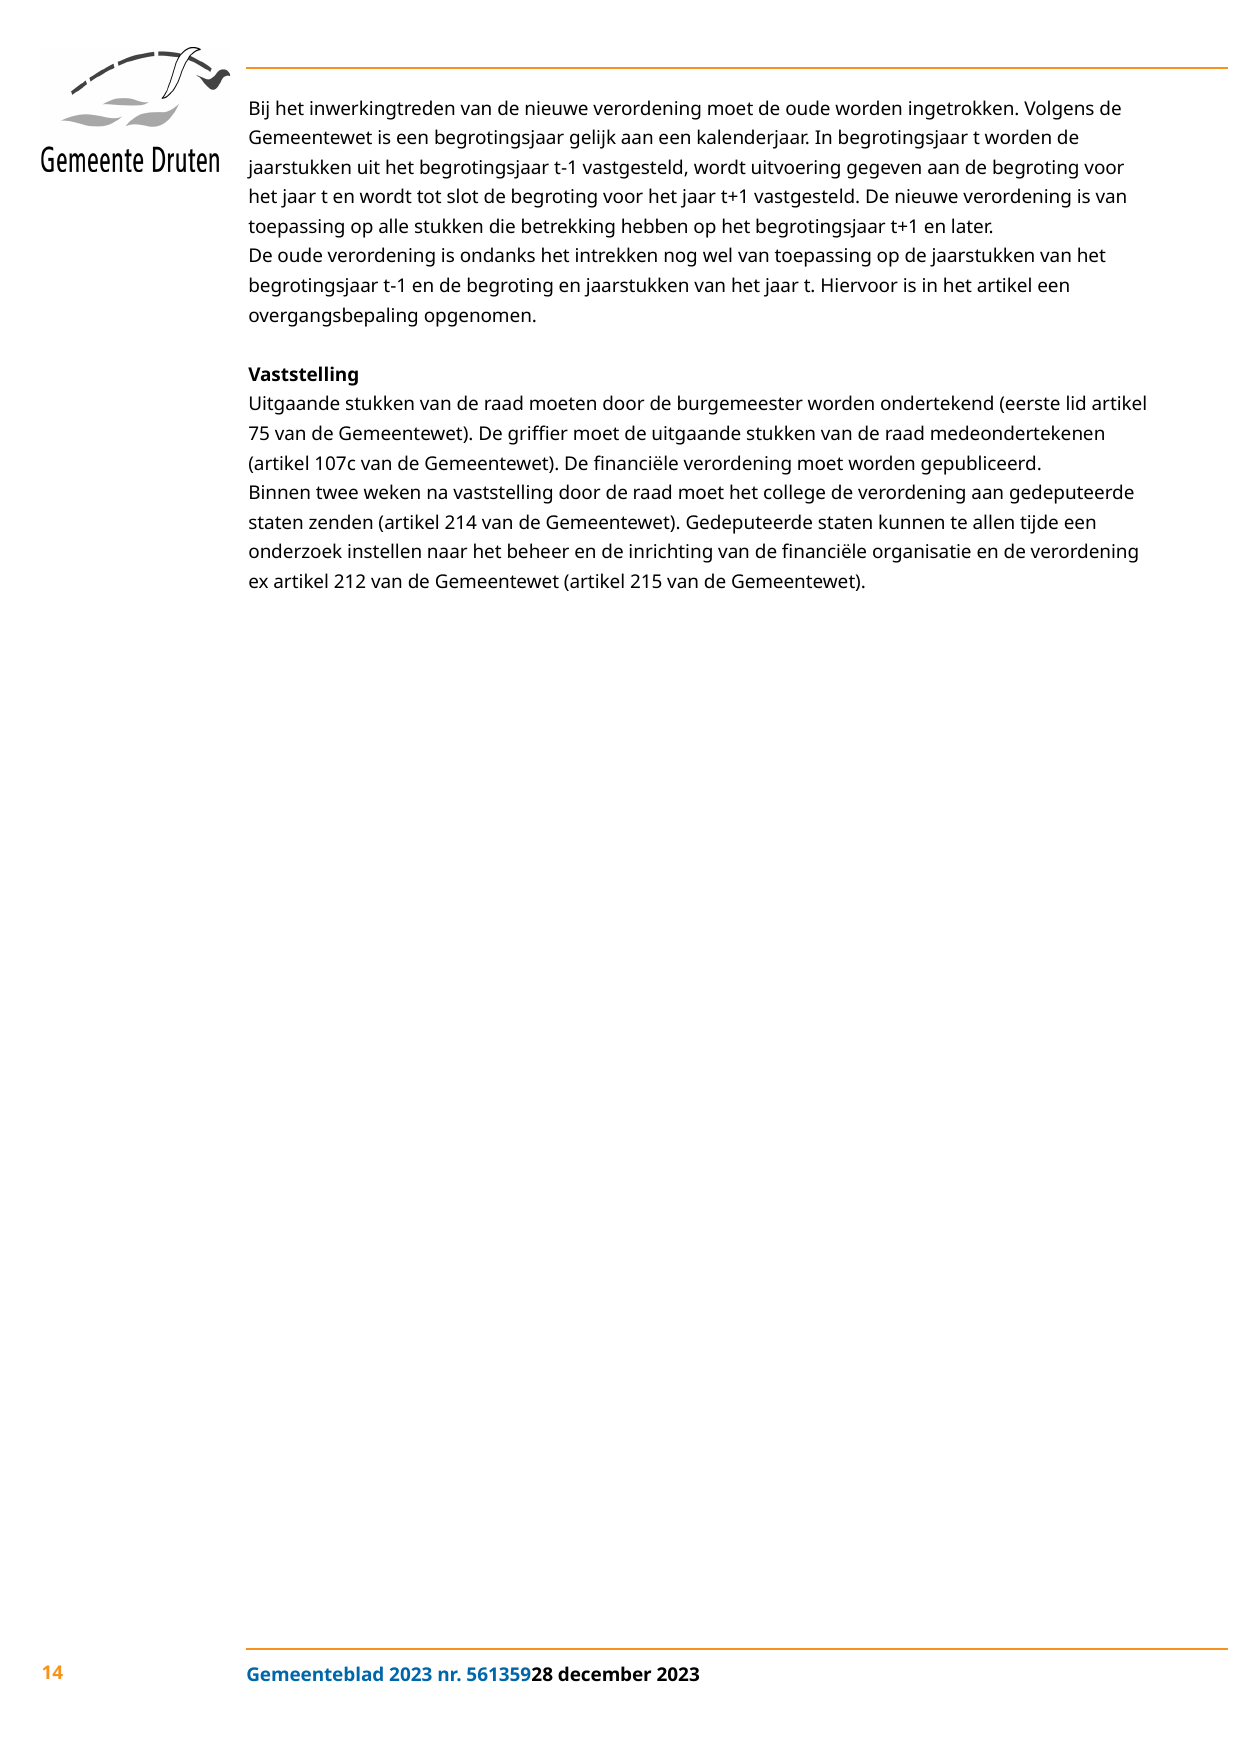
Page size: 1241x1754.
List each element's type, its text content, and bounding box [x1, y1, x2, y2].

picture [41, 47, 231, 172]
text Vaststelling [248, 361, 1152, 387]
text De oude verordening is ondanks het intrekken nog wel van toepassing op de jaarstukken van het begrotingsjaar t-1 en de begroting en jaarstukken van het jaar t. Hiervoor is in het artikel een overgangsbepaling opgenomen. [248, 243, 1152, 328]
text Bij het inwerkingtreden van de nieuwe verordening moet de oude worden ingetrokken. Volgens de Gemeentewet is een begrotingsjaar gelijk aan een kalenderjaar. In begrotingsjaar t worden de jaarstukken uit het begrotingsjaar t-1 vastgesteld, wordt uitvoering gegeven aan de begroting voor het jaar t en wordt tot slot de begroting voor het jaar t+1 vastgesteld. De nieuwe verordening is van toepassing op alle stukken die betrekking hebben op het begrotingsjaar t+1 en later. [248, 95, 1152, 239]
text Binnen twee weken na vaststelling door de raad moet het college de verordening aan gedeputeerde staten zenden (artikel 214 van de Gemeentewet). Gedeputeerde staten kunnen te allen tijde een onderzoek instellen naar het beheer en de inrichting van de financiële organisatie en de verordening ex artikel 212 van de Gemeentewet (artikel 215 van de Gemeentewet). [248, 479, 1152, 594]
text Uitgaande stukken van de raad moeten door de burgemeester worden ondertekend (eerste lid artikel 75 van de Gemeentewet). De griffier moet de uitgaande stukken van de raad medeondertekenen (artikel 107c van de Gemeentewet). De financiële verordening moet worden gepubliceerd. [248, 391, 1152, 476]
